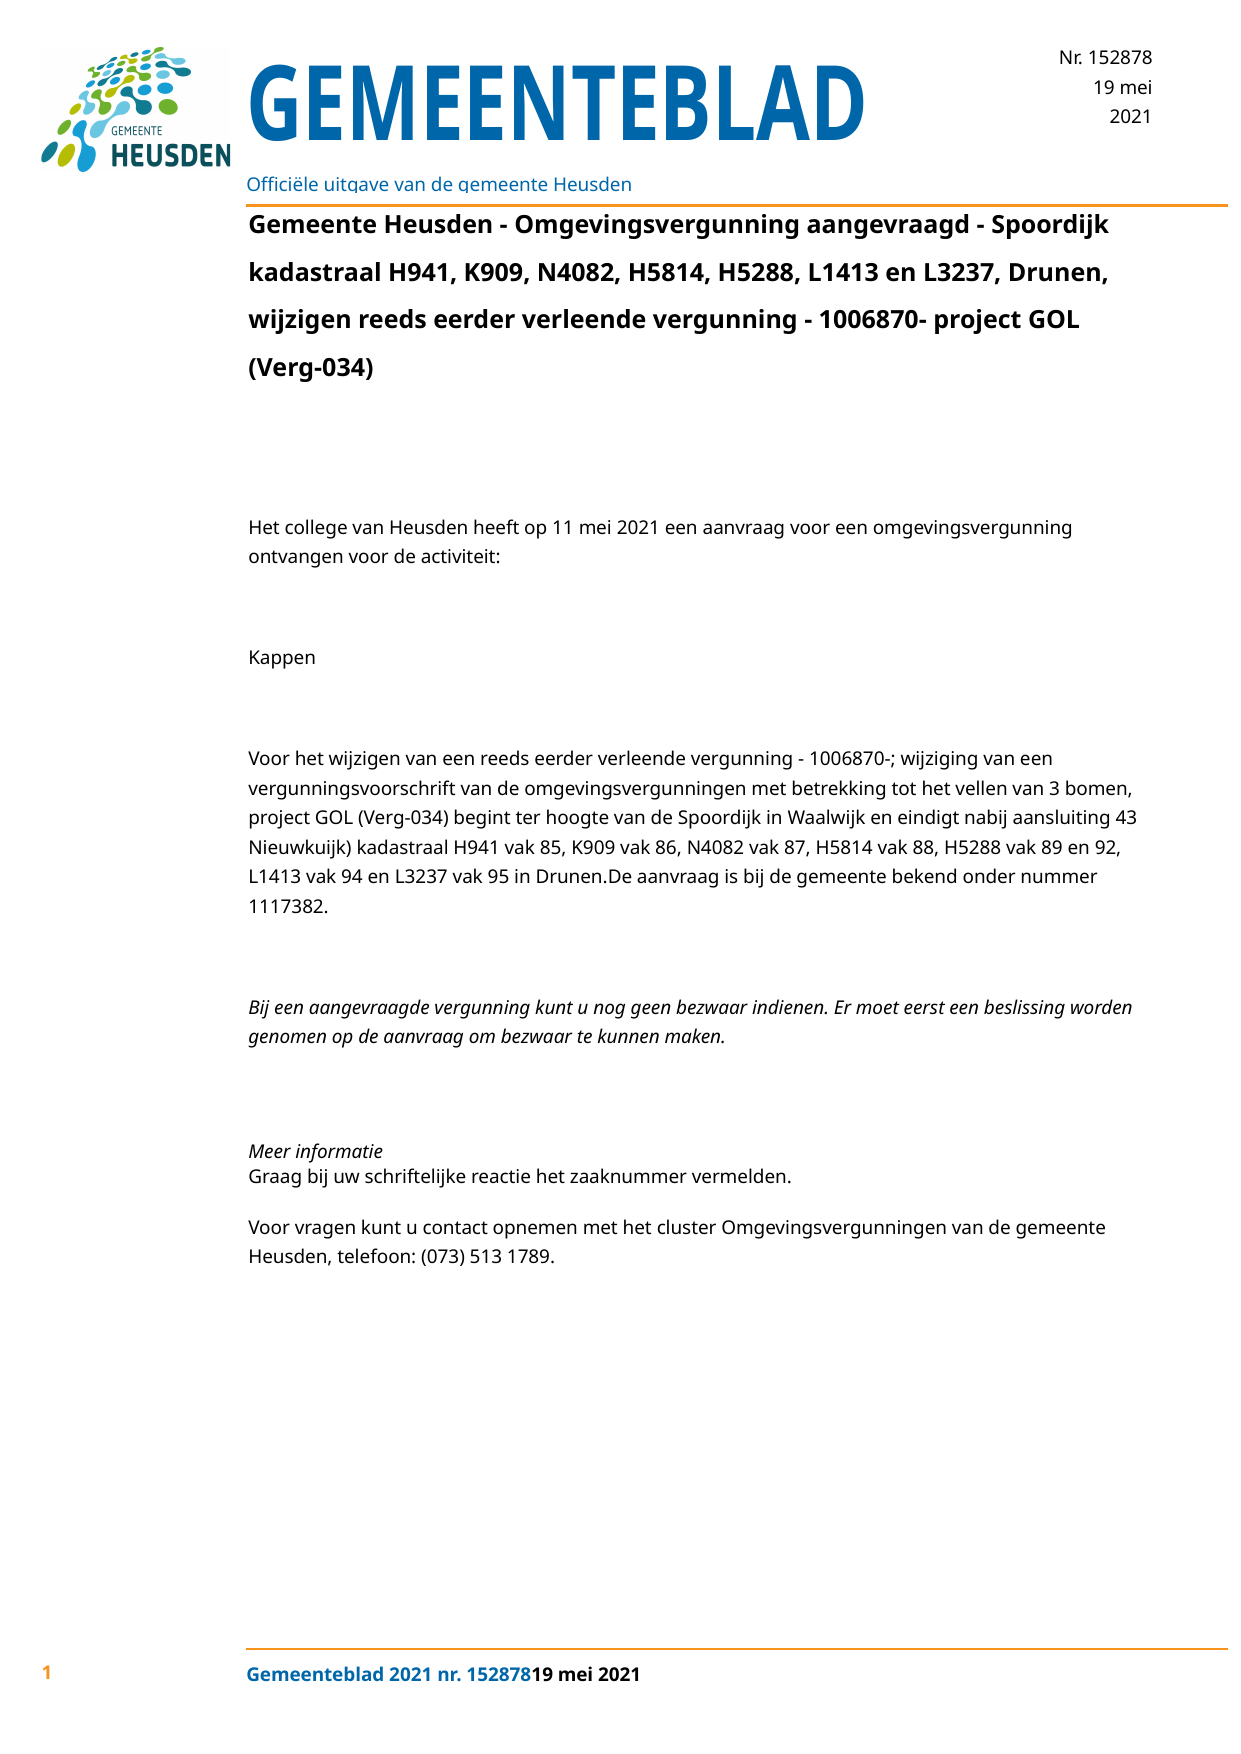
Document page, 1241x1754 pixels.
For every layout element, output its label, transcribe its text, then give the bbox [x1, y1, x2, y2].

picture [41, 47, 231, 172]
text Gemeente Heusden - Omgevingsvergunning aangevraagd - Spoordijk kadastraal H941, K909, N4082, H5814, H5288, L1413 en L3237, Drunen, wijzigen reeds eerder verleende vergunning - 1006870- project GOL (Verg-034) [248, 207, 1152, 384]
text Meer informatie [248, 1138, 1152, 1164]
text Voor het wijzigen van een reeds eerder verleende vergunning - 1006870-; wijziging van een vergunningsvoorschrift van de omgevingsvergunningen met betrekking tot het vellen van 3 bomen, project GOL (Verg-034) begint ter hoogte van de Spoordijk in Waalwijk en eindigt nabij aansluiting 43 Nieuwkuijk) kadastraal H941 vak 85, K909 vak 86, N4082 vak 87, H5814 vak 88, H5288 vak 89 en 92, L1413 vak 94 en L3237 vak 95 in Drunen.De aanvraag is bij de gemeente bekend onder nummer 1117382. [248, 745, 1152, 919]
text Voor vragen kunt u contact opnemen met het cluster Omgevingsvergunningen van de gemeente Heusden, telefoon: (073) 513 1789. [248, 1214, 1152, 1269]
text Kappen [248, 644, 1152, 670]
text Graag bij uw schriftelijke reactie het zaaknummer vermelden. [248, 1164, 1152, 1189]
text Het college van Heusden heeft op 11 mei 2021 een aanvraag voor een omgevingsvergunning ontvangen voor de activiteit: [248, 514, 1152, 569]
text Bij een aangevraagde vergunning kunt u nog geen bezwaar indienen. Er moet eerst een beslissing worden genomen op de aanvraag om bezwaar te kunnen maken. [248, 994, 1152, 1049]
